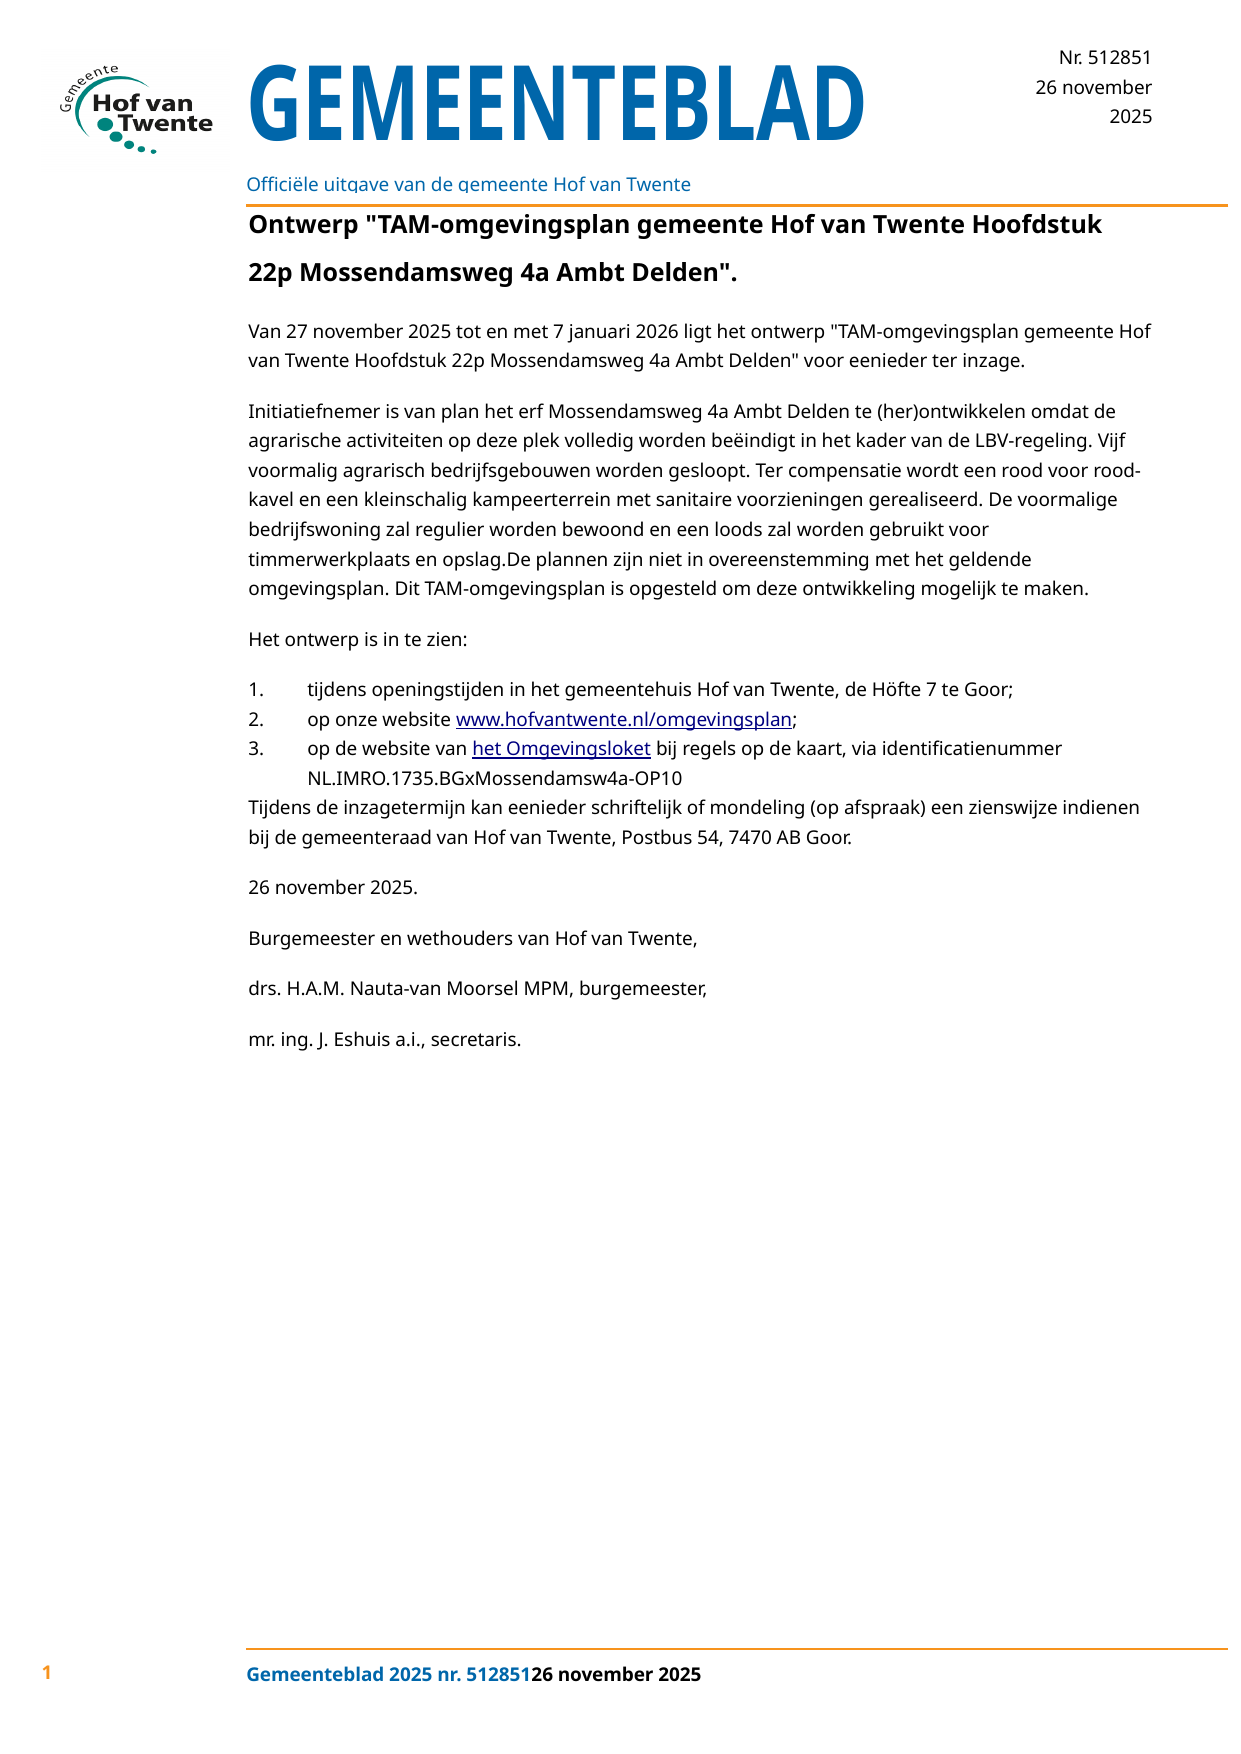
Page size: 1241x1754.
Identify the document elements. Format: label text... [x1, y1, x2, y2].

text Ontwerp "TAM-omgevingsplan gemeente Hof van Twente Hoofdstuk 22p Mossendamsweg 4a Ambt Delden". [248, 207, 1152, 288]
text Initiatiefnemer is van plan het erf Mossendamsweg 4a Ambt Delden te (her)ontwikkelen omdat de agrarische activiteiten op deze plek volledig worden beëindigt in het kader van de LBV-regeling. Vijf voormalig agrarisch bedrijfsgebouwen worden gesloopt. Ter compensatie wordt een rood voor rood-kavel en een kleinschalig kampeerterrein met sanitaire voorzieningen gerealiseerd. De voormalige bedrijfswoning zal regulier worden bewoond en een loods zal worden gebruikt voor timmerwerkplaats en opslag.De plannen zijn niet in overeenstemming met het geldende omgevingsplan. Dit TAM-omgevingsplan is opgesteld om deze ontwikkeling mogelijk te maken. [248, 398, 1152, 601]
text Het ontwerp is in te zien: [248, 626, 1152, 652]
text drs. H.A.M. Nauta-van Moorsel MPM, burgemeester, [248, 975, 1152, 1001]
text Van 27 november 2025 tot en met 7 januari 2026 ligt het ontwerp "TAM-omgevingsplan gemeente Hof van Twente Hoofdstuk 22p Mossendamsweg 4a Ambt Delden" voor eenieder ter inzage. [248, 318, 1152, 373]
list op de website van het Omgevingsloket bij regels op de kaart, via identificatienummer [248, 735, 1152, 761]
text mr. ing. J. Eshuis a.i., secretaris. [248, 1026, 1152, 1052]
text Burgemeester en wethouders van Hof van Twente, [248, 925, 1152, 951]
text 26 november 2025. [248, 874, 1152, 900]
list op onze website www.hofvantwente.nl/omgevingsplan; [248, 706, 1152, 732]
list tijdens openingstijden in het gemeentehuis Hof van Twente, de Höfte 7 te Goor; [248, 676, 1152, 702]
list NL.IMRO.1735.BGxMossendamsw4a-OP10 [248, 765, 1152, 791]
text Tijdens de inzagetermijn kan eenieder schriftelijk of mondeling (op afspraak) een zienswijze indienen bij de gemeenteraad van Hof van Twente, Postbus 54, 7470 AB Goor. [248, 794, 1152, 850]
picture [41, 47, 231, 172]
